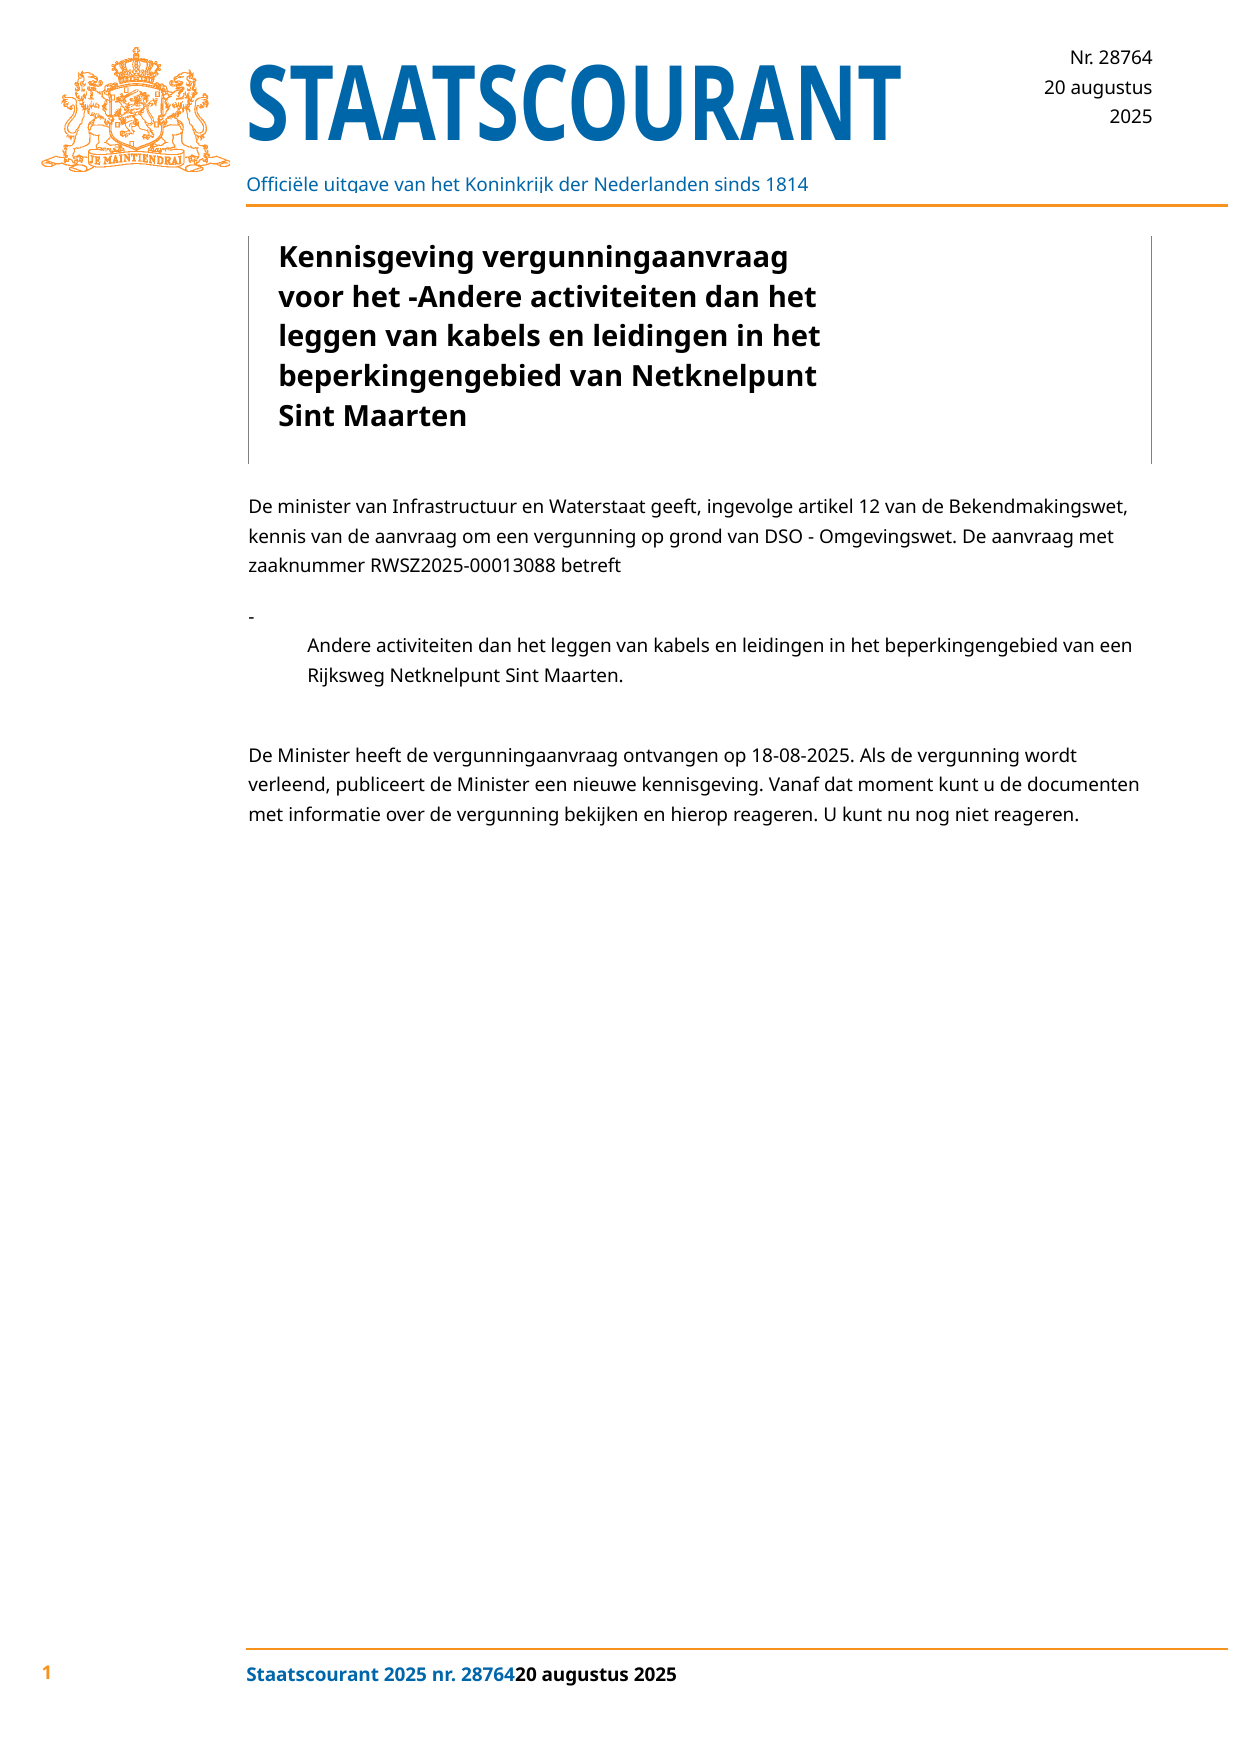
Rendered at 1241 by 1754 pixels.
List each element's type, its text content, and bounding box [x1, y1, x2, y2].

list Andere activiteiten dan het leggen van kabels en leidingen in het beperkingengebied van een Rijksweg Netknelpunt Sint Maarten. [248, 632, 1152, 688]
text De Minister heeft de vergunningaanvraag ontvangen op 18-08-2025. Als de vergunning wordt verleend, publiceert de Minister een nieuwe kennisgeving. Vanaf dat moment kunt u de documenten met informatie over de vergunning bekijken en hierop reageren. U kunt nu nog niet reageren. [248, 742, 1152, 827]
table_header [850, 414, 1151, 464]
picture [912, 236, 1090, 414]
table_header [850, 236, 912, 413]
text De minister van Infrastructuur en Waterstaat geeft, ingevolge artikel 12 van de Bekendmakingswet, kennis van de aanvraag om een vergunning op grond van DSO - Omgevingswet. De aanvraag met zaaknummer RWSZ2025-00013088 betreft [248, 493, 1152, 578]
table_header [1090, 236, 1151, 413]
table_header Kennisgeving vergunningaanvraag voor het -Andere activiteiten dan het leggen van kabels en leidingen in het beperkingengebied van Netknelpunt Sint Maarten [249, 236, 850, 464]
picture [41, 47, 231, 172]
